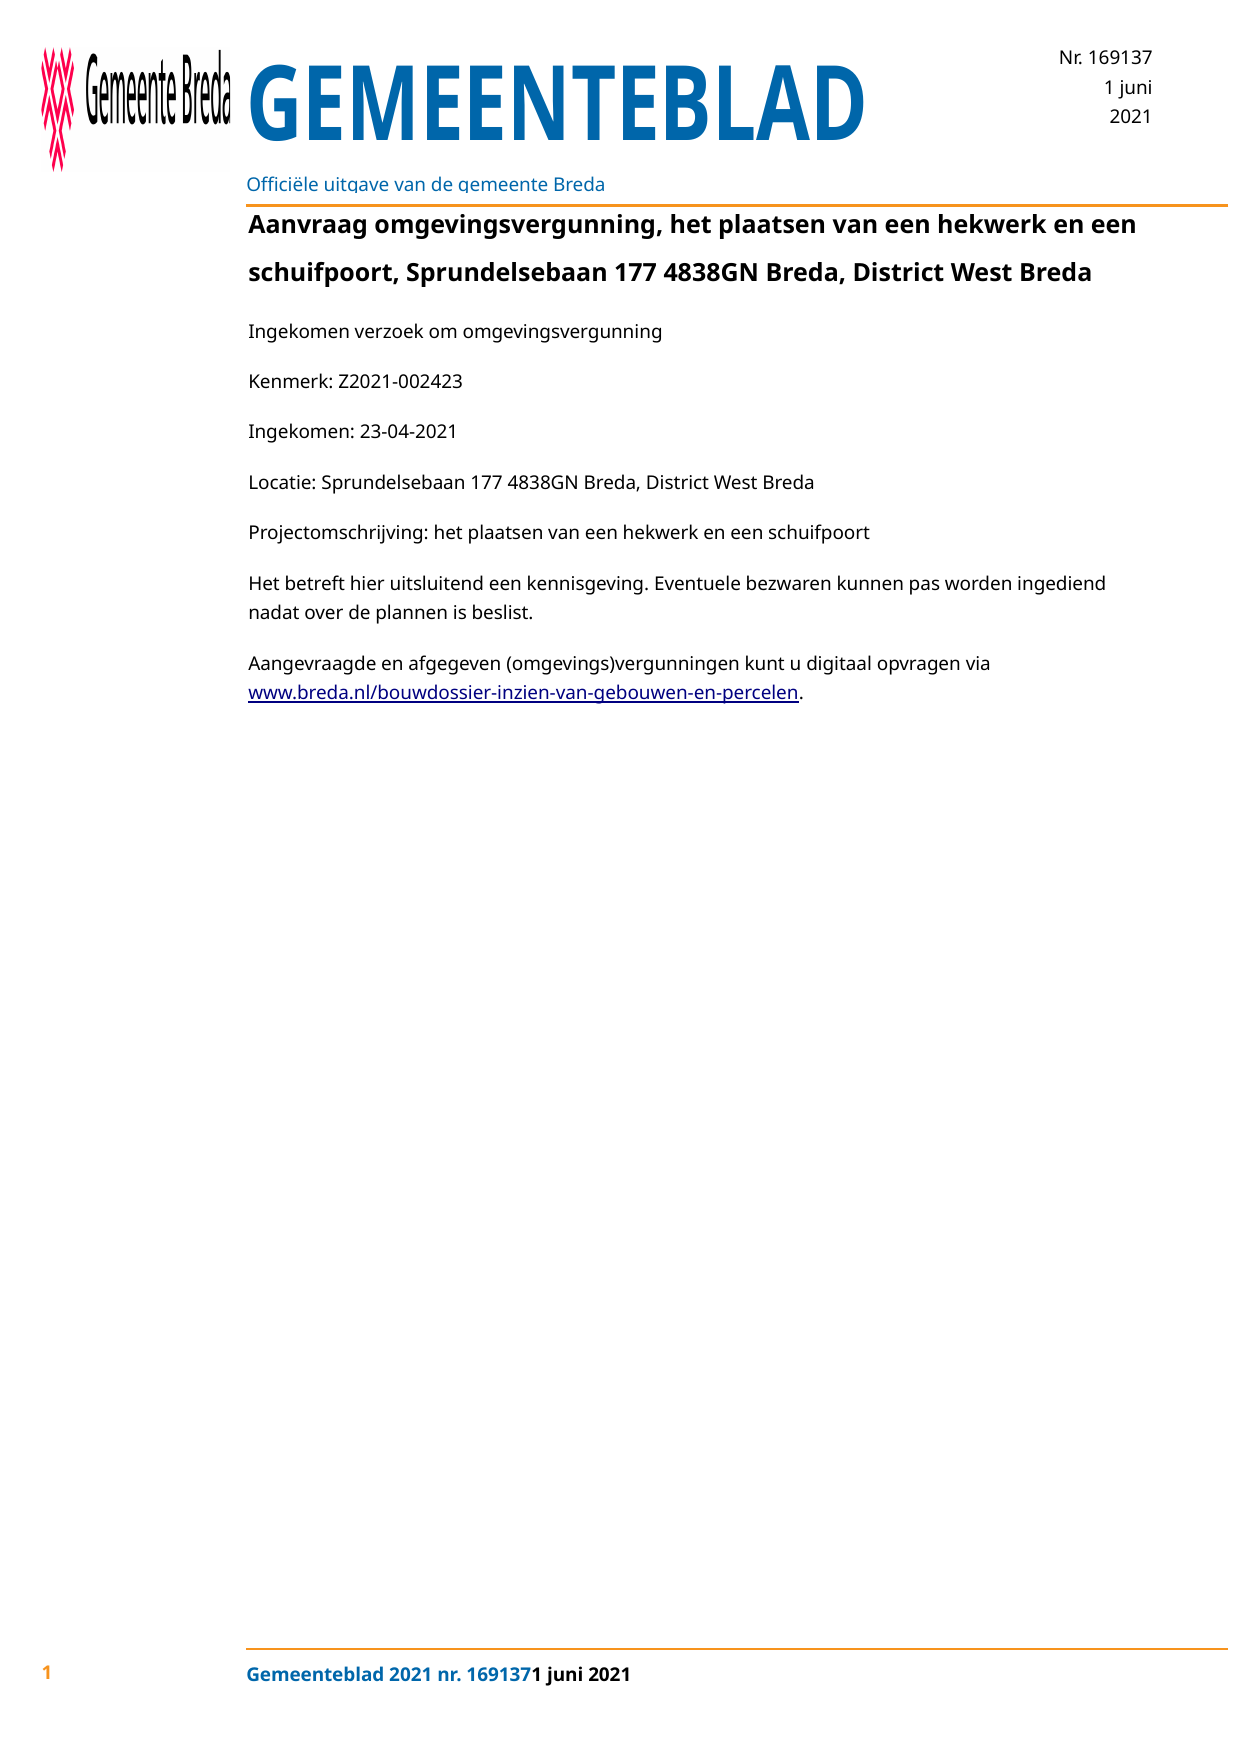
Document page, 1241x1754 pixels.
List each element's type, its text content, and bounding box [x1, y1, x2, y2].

picture [41, 47, 231, 172]
text Aanvraag omgevingsvergunning, het plaatsen van een hekwerk en een schuifpoort, Sprundelsebaan 177 4838GN Breda, District West Breda [248, 207, 1152, 288]
text Projectomschrijving: het plaatsen van een hekwerk en een schuifpoort [248, 519, 1152, 545]
text Kenmerk: Z2021-002423 [248, 368, 1152, 394]
text Ingekomen verzoek om omgevingsvergunning [248, 318, 1152, 344]
text Locatie: Sprundelsebaan 177 4838GN Breda, District West Breda [248, 469, 1152, 495]
text Aangevraagde en afgegeven (omgevings)vergunningen kunt u digitaal opvragen via www.breda.nl/bouwdossier-inzien-van-gebouwen-en-percelen. [248, 650, 1152, 705]
text Ingekomen: 23-04-2021 [248, 419, 1152, 444]
text Het betreft hier uitsluitend een kennisgeving. Eventuele bezwaren kunnen pas worden ingediend nadat over de plannen is beslist. [248, 570, 1152, 625]
